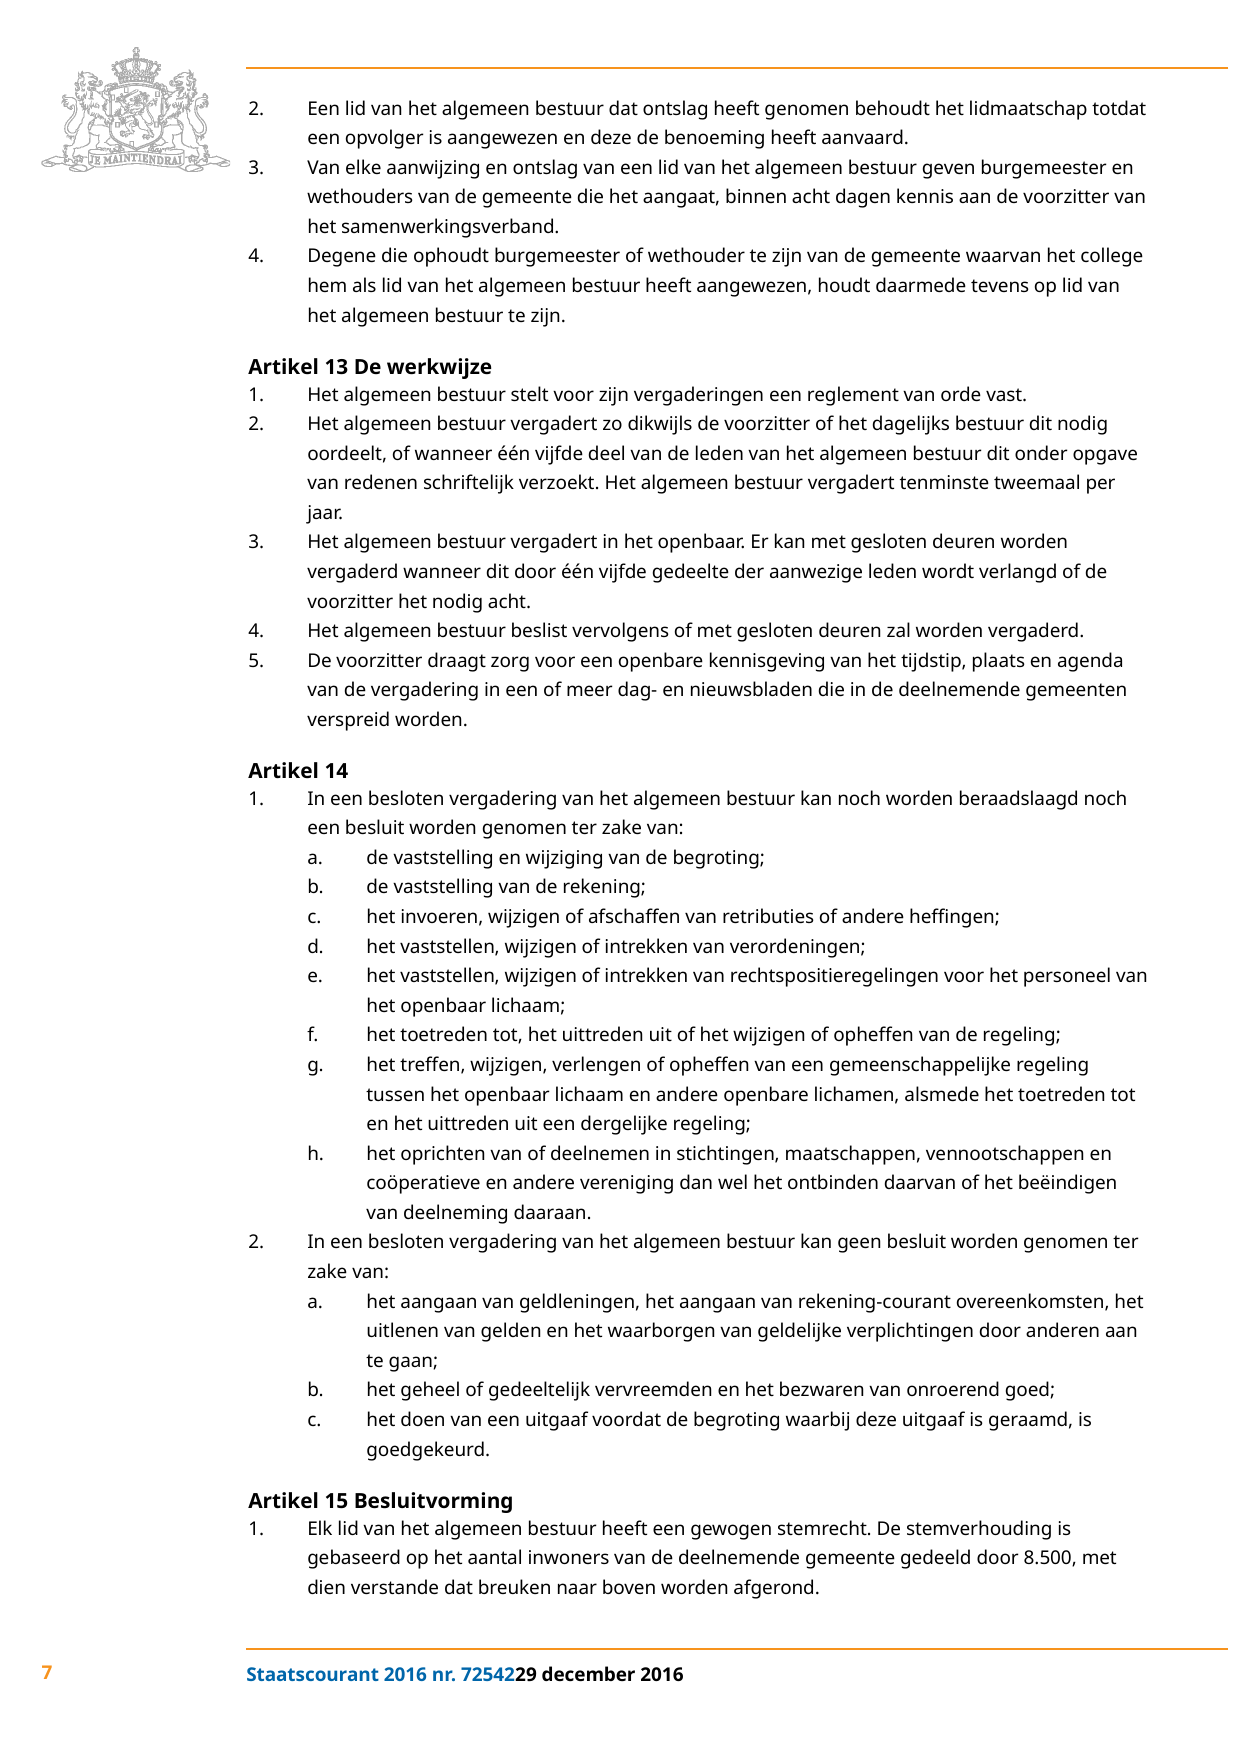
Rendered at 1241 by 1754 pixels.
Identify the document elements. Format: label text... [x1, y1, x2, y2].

list het geheel of gedeeltelijk vervreemden en het bezwaren van onroerend goed; [307, 1377, 1152, 1402]
list In een besloten vergadering van het algemeen bestuur kan geen besluit worden genomen ter zake van: [248, 1229, 1152, 1284]
list het aangaan van geldleningen, het aangaan van rekening-courant overeenkomsten, het uitlenen van gelden en het waarborgen van geldelijke verplichtingen door anderen aan te gaan; [307, 1288, 1152, 1373]
text Artikel 14 [248, 757, 1152, 785]
list het doen van een uitgaaf voordat de begroting waarbij deze uitgaaf is geraamd, is goedgekeurd. [307, 1406, 1152, 1462]
list Elk lid van het algemeen bestuur heeft een gewogen stemrecht. De stemverhouding is gebaseerd op het aantal inwoners van de deelnemende gemeente gedeeld door 8.500, met dien verstande dat breuken naar boven worden afgerond. [248, 1515, 1152, 1599]
list Het algemeen bestuur stelt voor zijn vergaderingen een reglement van orde vast. [248, 381, 1152, 406]
list Het algemeen bestuur vergadert zo dikwijls de voorzitter of het dagelijks bestuur dit nodig oordeelt, of wanneer één vijfde deel van de leden van het algemeen bestuur dit onder opgave van redenen schriftelijk verzoekt. Het algemeen bestuur vergadert tenminste tweemaal per jaar. [248, 410, 1152, 525]
list In een besloten vergadering van het algemeen bestuur kan noch worden beraadslaagd noch een besluit worden genomen ter zake van: [248, 785, 1152, 840]
list het invoeren, wijzigen of afschaffen van retributies of andere heffingen; [307, 903, 1152, 929]
list Het algemeen bestuur vergadert in het openbaar. Er kan met gesloten deuren worden vergaderd wanneer dit door één vijfde gedeelte der aanwezige leden wordt verlangd of de voorzitter het nodig acht. [248, 529, 1152, 613]
list Van elke aanwijzing en ontslag van een lid van het algemeen bestuur geven burgemeester en wethouders van de gemeente die het aangaat, binnen acht dagen kennis aan de voorzitter van het samenwerkingsverband. [248, 154, 1152, 239]
picture [41, 47, 231, 172]
list Het algemeen bestuur beslist vervolgens of met gesloten deuren zal worden vergaderd. [248, 617, 1152, 643]
text Artikel 15 Besluitvorming [248, 1486, 1152, 1515]
list de vaststelling en wijziging van de begroting; [307, 844, 1152, 870]
list De voorzitter draagt zorg voor een openbare kennisgeving van het tijdstip, plaats en agenda van de vergadering in een of meer dag- en nieuwsbladen die in de deelnemende gemeenten verspreid worden. [248, 647, 1152, 732]
list Een lid van het algemeen bestuur dat ontslag heeft genomen behoudt het lidmaatschap totdat een opvolger is aangewezen en deze de benoeming heeft aanvaard. [248, 95, 1152, 150]
list het treffen, wijzigen, verlengen of opheffen van een gemeenschappelijke regeling tussen het openbaar lichaam en andere openbare lichamen, alsmede het toetreden tot en het uittreden uit een dergelijke regeling; [307, 1051, 1152, 1136]
text Artikel 13 De werkwijze [248, 352, 1152, 381]
list Degene die ophoudt burgemeester of wethouder te zijn van de gemeente waarvan het college hem als lid van het algemeen bestuur heeft aangewezen, houdt daarmede tevens op lid van het algemeen bestuur te zijn. [248, 243, 1152, 328]
list het toetreden tot, het uittreden uit of het wijzigen of opheffen van de regeling; [307, 1022, 1152, 1047]
list de vaststelling van de rekening; [307, 874, 1152, 899]
list het vaststellen, wijzigen of intrekken van verordeningen; [307, 933, 1152, 959]
list het vaststellen, wijzigen of intrekken van rechtspositieregelingen voor het personeel van het openbaar lichaam; [307, 962, 1152, 1018]
list het oprichten van of deelnemen in stichtingen, maatschappen, vennootschappen en coöperatieve en andere vereniging dan wel het ontbinden daarvan of het beëindigen van deelneming daaraan. [307, 1140, 1152, 1225]
